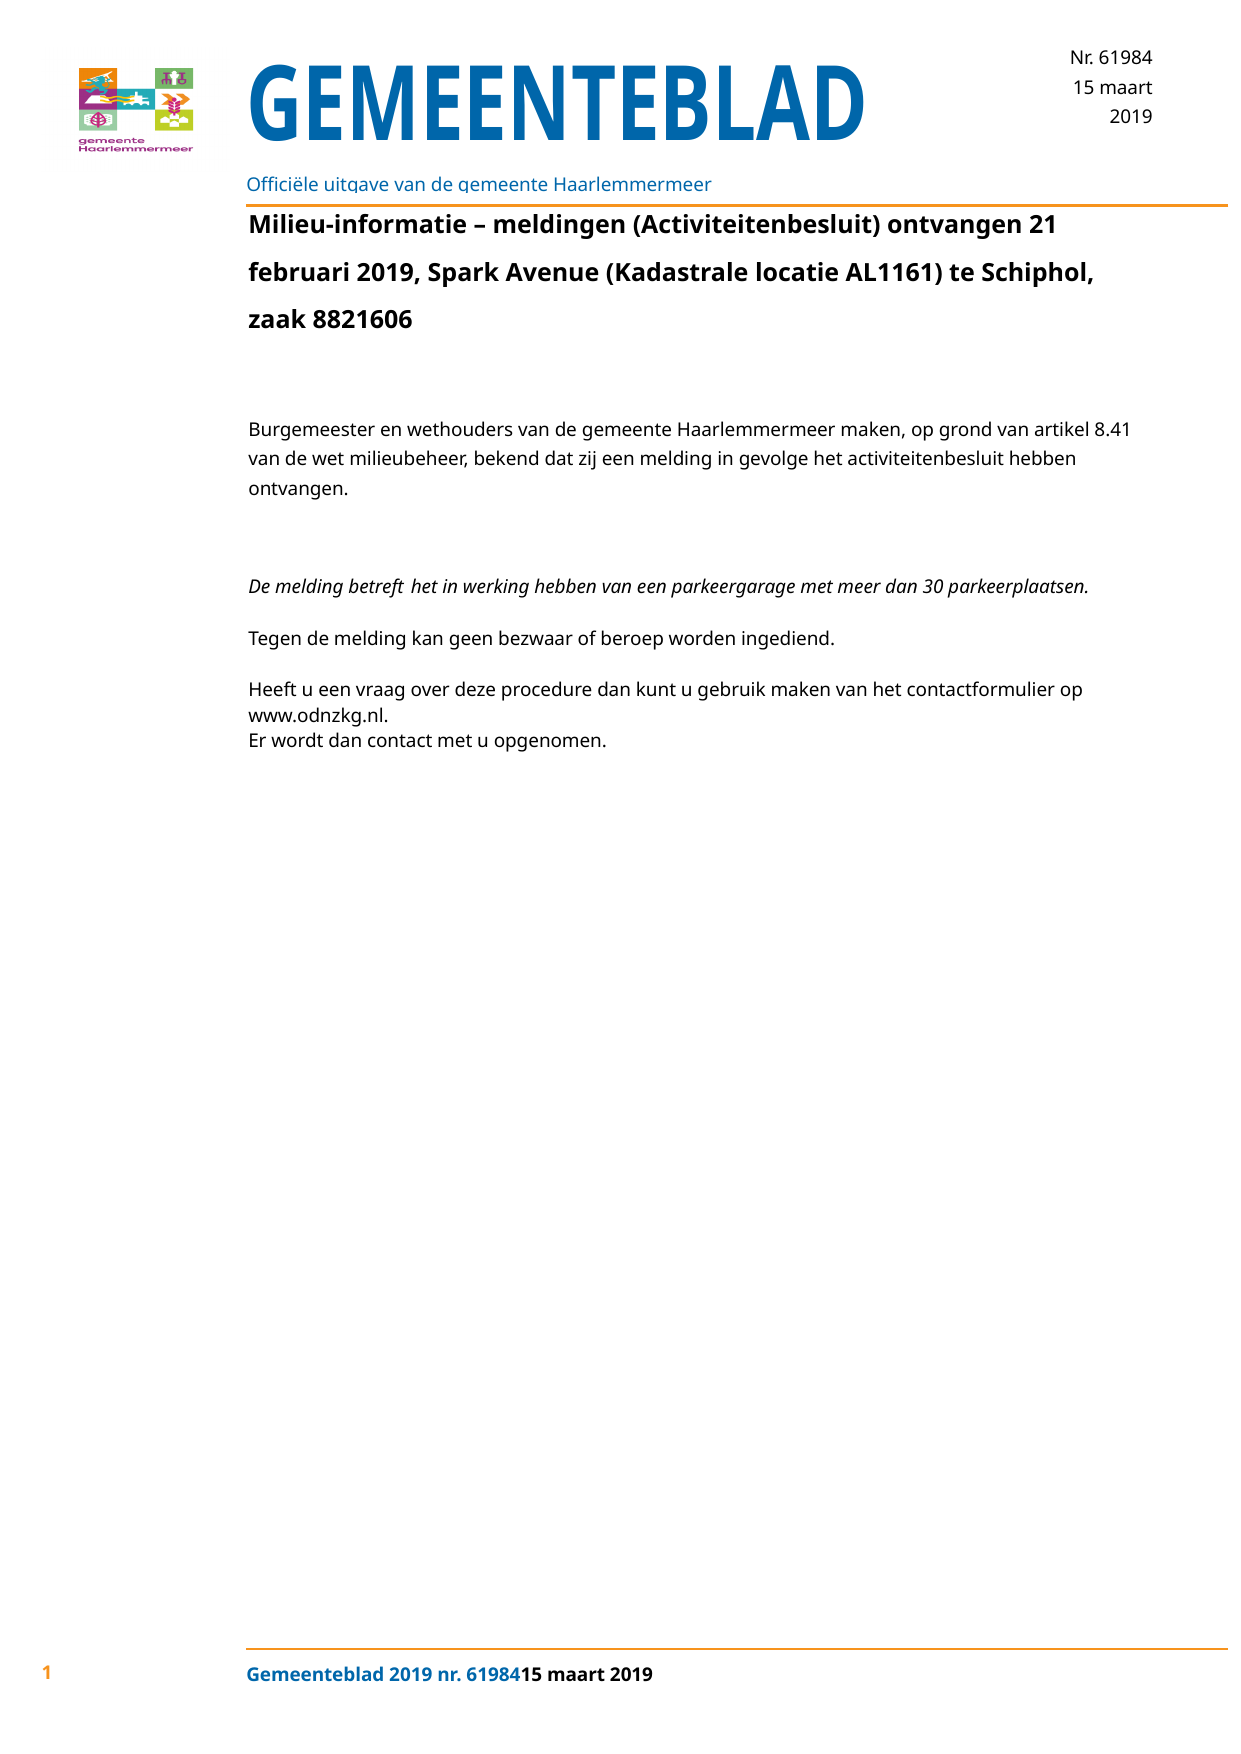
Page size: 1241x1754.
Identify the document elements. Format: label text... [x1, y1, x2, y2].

text Er wordt dan contact met u opgenomen. [248, 728, 1152, 753]
text Tegen de melding kan geen bezwaar of beroep worden ingediend. [248, 625, 1152, 651]
text Heeft u een vraag over deze procedure dan kunt u gebruik maken van het contactformulier op www.odnzkg.nl. [248, 676, 1152, 728]
text De melding betreft het in werking hebben van een parkeergarage met meer dan 30 parkeerplaatsen. [248, 573, 1152, 599]
text Milieu-informatie – meldingen (Activiteitenbesluit) ontvangen 21 februari 2019, Spark Avenue (Kadastrale locatie AL1161) te Schiphol, zaak 8821606 [248, 207, 1152, 336]
text Burgemeester en wethouders van de gemeente Haarlemmermeer maken, op grond van artikel 8.41 van de wet milieubeheer, bekend dat zij een melding in gevolge het activiteitenbesluit hebben ontvangen. [248, 416, 1152, 501]
picture [41, 47, 231, 172]
